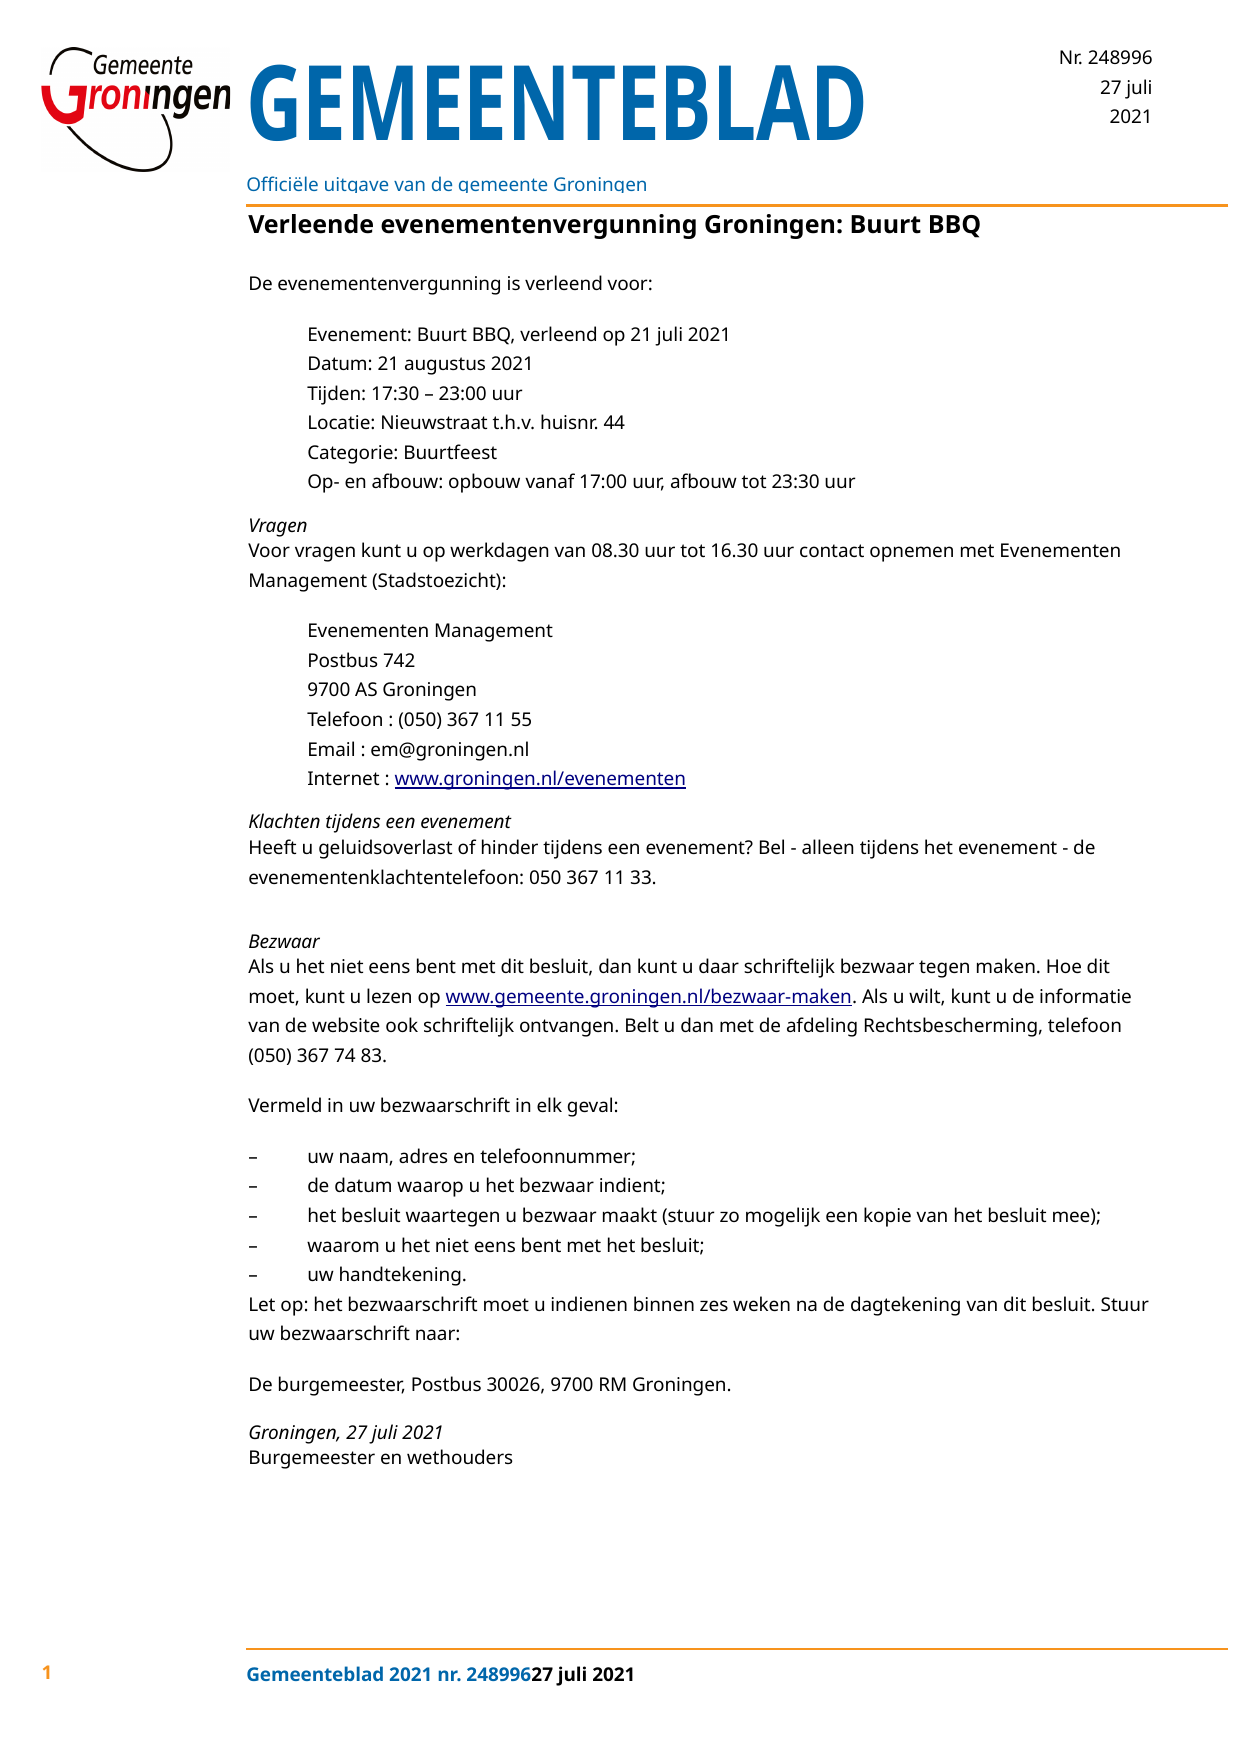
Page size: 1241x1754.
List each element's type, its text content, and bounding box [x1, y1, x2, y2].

list uw handtekening. [248, 1261, 1152, 1287]
list Telefoon : (050) 367 11 55 [248, 706, 1152, 732]
list 9700 AS Groningen [248, 677, 1152, 702]
picture [41, 47, 231, 172]
list het besluit waartegen u bezwaar maakt (stuur zo mogelijk een kopie van het besluit mee); [248, 1202, 1152, 1228]
text Als u het niet eens bent met dit besluit, dan kunt u daar schriftelijk bezwaar tegen maken. Hoe dit moet, kunt u lezen op www.gemeente.groningen.nl/bezwaar-maken. Als u wilt, kunt u de informatie van de website ook schriftelijk ontvangen. Belt u dan met de afdeling Rechtsbescherming, telefoon (050) 367 74 83. [248, 953, 1152, 1068]
text Voor vragen kunt u op werkdagen van 08.30 uur tot 16.30 uur contact opnemen met Evenementen Management (Stadstoezicht): [248, 537, 1152, 593]
list Evenement: Buurt BBQ, verleend op 21 juli 2021 [248, 321, 1152, 346]
text Heeft u geluidsoverlast of hinder tijdens een evenement? Bel - alleen tijdens het evenement - de evenementenklachtentelefoon: 050 367 11 33. [248, 834, 1152, 889]
list Internet : www.groningen.nl/evenementen [248, 765, 1152, 791]
text Burgemeester en wethouders [248, 1444, 1152, 1470]
text De evenementenvergunning is verleend voor: [248, 270, 1152, 296]
list de datum waarop u het bezwaar indient; [248, 1173, 1152, 1198]
text Bezwaar [248, 928, 1152, 953]
list Op- en afbouw: opbouw vanaf 17:00 uur, afbouw tot 23:30 uur [248, 469, 1152, 494]
text Verleende evenementenvergunning Groningen: Buurt BBQ [248, 207, 1152, 241]
text Groningen, 27 juli 2021 [248, 1419, 1152, 1444]
text Klachten tijdens een evenement [248, 808, 1152, 834]
text Let op: het bezwaarschrift moet u indienen binnen zes weken na de dagtekening van dit besluit. Stuur uw bezwaarschrift naar: [248, 1291, 1152, 1346]
list Tijden: 17:30 – 23:00 uur [248, 380, 1152, 406]
list waarom u het niet eens bent met het besluit; [248, 1232, 1152, 1258]
text Vragen [248, 512, 1152, 537]
text De burgemeester, Postbus 30026, 9700 RM Groningen. [248, 1371, 1152, 1397]
list Postbus 742 [248, 647, 1152, 673]
list Evenementen Management [248, 617, 1152, 643]
list Datum: 21 augustus 2021 [248, 350, 1152, 376]
text Vermeld in uw bezwaarschrift in elk geval: [248, 1093, 1152, 1118]
list uw naam, adres en telefoonnummer; [248, 1143, 1152, 1169]
list Locatie: Nieuwstraat t.h.v. huisnr. 44 [248, 409, 1152, 435]
list Categorie: Buurtfeest [248, 439, 1152, 465]
list Email : em@groningen.nl [248, 736, 1152, 762]
